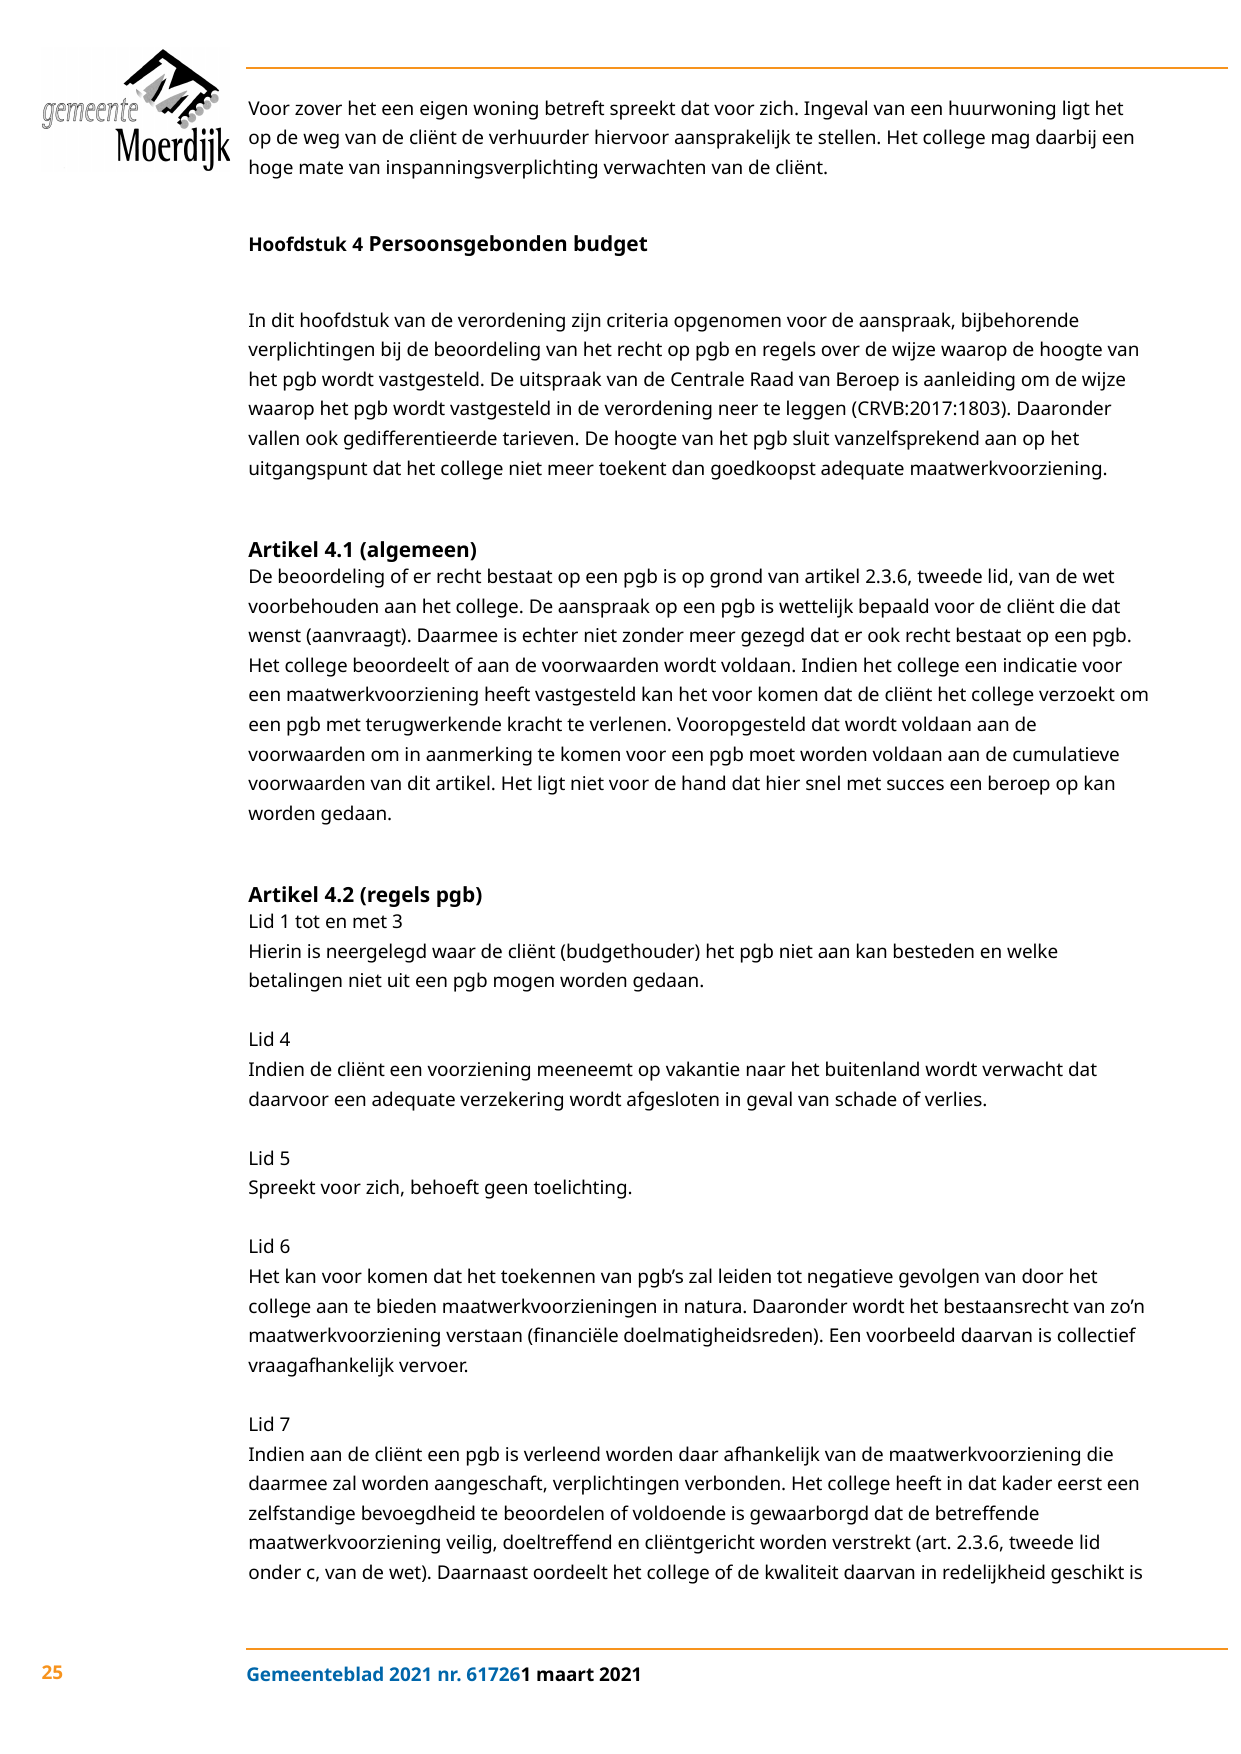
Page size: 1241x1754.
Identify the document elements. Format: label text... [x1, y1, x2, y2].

picture [41, 47, 231, 172]
text Artikel 4.2 (regels pgb) [248, 880, 1152, 908]
text Lid 5 [248, 1145, 1152, 1171]
text Lid 4 [248, 1027, 1152, 1052]
text De beoordeling of er recht bestaat op een pgb is op grond van artikel 2.3.6, tweede lid, van de wet voorbehouden aan het college. De aanspraak op een pgb is wettelijk bepaald voor de cliënt die dat wenst (aanvraagt). Daarmee is echter niet zonder meer gezegd dat er ook recht bestaat op een pgb. Het college beoordeelt of aan de voorwaarden wordt voldaan. Indien het college een indicatie voor een maatwerkvoorziening heeft vastgesteld kan het voor komen dat de cliënt het college verzoekt om een pgb met terugwerkende kracht te verlenen. Vooropgesteld dat wordt voldaan aan de voorwaarden om in aanmerking te komen voor een pgb moet worden voldaan aan de cumulatieve voorwaarden van dit artikel. Het ligt niet voor de hand dat hier snel met succes een beroep op kan worden gedaan. [248, 563, 1152, 826]
text Spreekt voor zich, behoeft geen toelichting. [248, 1174, 1152, 1200]
text Indien aan de cliënt een pgb is verleend worden daar afhankelijk van de maatwerkvoorziening die daarmee zal worden aangeschaft, verplichtingen verbonden. Het college heeft in dat kader eerst een zelfstandige bevoegdheid te beoordelen of voldoende is gewaarborgd dat de betreffende maatwerkvoorziening veilig, doeltreffend en cliëntgericht worden verstrekt (art. 2.3.6, tweede lid onder c, van de wet). Daarnaast oordeelt het college of de kwaliteit daarvan in redelijkheid geschikt is [248, 1441, 1152, 1585]
text Voor zover het een eigen woning betreft spreekt dat voor zich. Ingeval van een huurwoning ligt het op de weg van de cliënt de verhuurder hiervoor aansprakelijk te stellen. Het college mag daarbij een hoge mate van inspanningsverplichting verwachten van de cliënt. [248, 95, 1152, 180]
text Indien de cliënt een voorziening meeneemt op vakantie naar het buitenland wordt verwacht dat daarvoor een adequate verzekering wordt afgesloten in geval van schade of verlies. [248, 1056, 1152, 1112]
text Hoofdstuk 4 Persoonsgebonden budget [248, 229, 1152, 258]
text Artikel 4.1 (algemeen) [248, 535, 1152, 563]
text Lid 1 tot en met 3 [248, 908, 1152, 934]
text Hierin is neergelegd waar de cliënt (budgethouder) het pgb niet aan kan besteden en welke betalingen niet uit een pgb mogen worden gedaan. [248, 938, 1152, 993]
text In dit hoofdstuk van de verordening zijn criteria opgenomen voor de aanspraak, bijbehorende verplichtingen bij de beoordeling van het recht op pgb en regels over de wijze waarop de hoogte van het pgb wordt vastgesteld. De uitspraak van de Centrale Raad van Beroep is aanleiding om de wijze waarop het pgb wordt vastgesteld in de verordening neer te leggen (CRVB:2017:1803). Daaronder vallen ook gedifferentieerde tarieven. De hoogte van het pgb sluit vanzelfsprekend aan op het uitgangspunt dat het college niet meer toekent dan goedkoopst adequate maatwerkvoorziening. [248, 307, 1152, 481]
text Lid 6 [248, 1234, 1152, 1259]
text Het kan voor komen dat het toekennen van pgb’s zal leiden tot negatieve gevolgen van door het college aan te bieden maatwerkvoorzieningen in natura. Daaronder wordt het bestaansrecht van zo’n maatwerkvoorziening verstaan (financiële doelmatigheidsreden). Een voorbeeld daarvan is collectief vraagafhankelijk vervoer. [248, 1263, 1152, 1378]
text Lid 7 [248, 1411, 1152, 1437]
